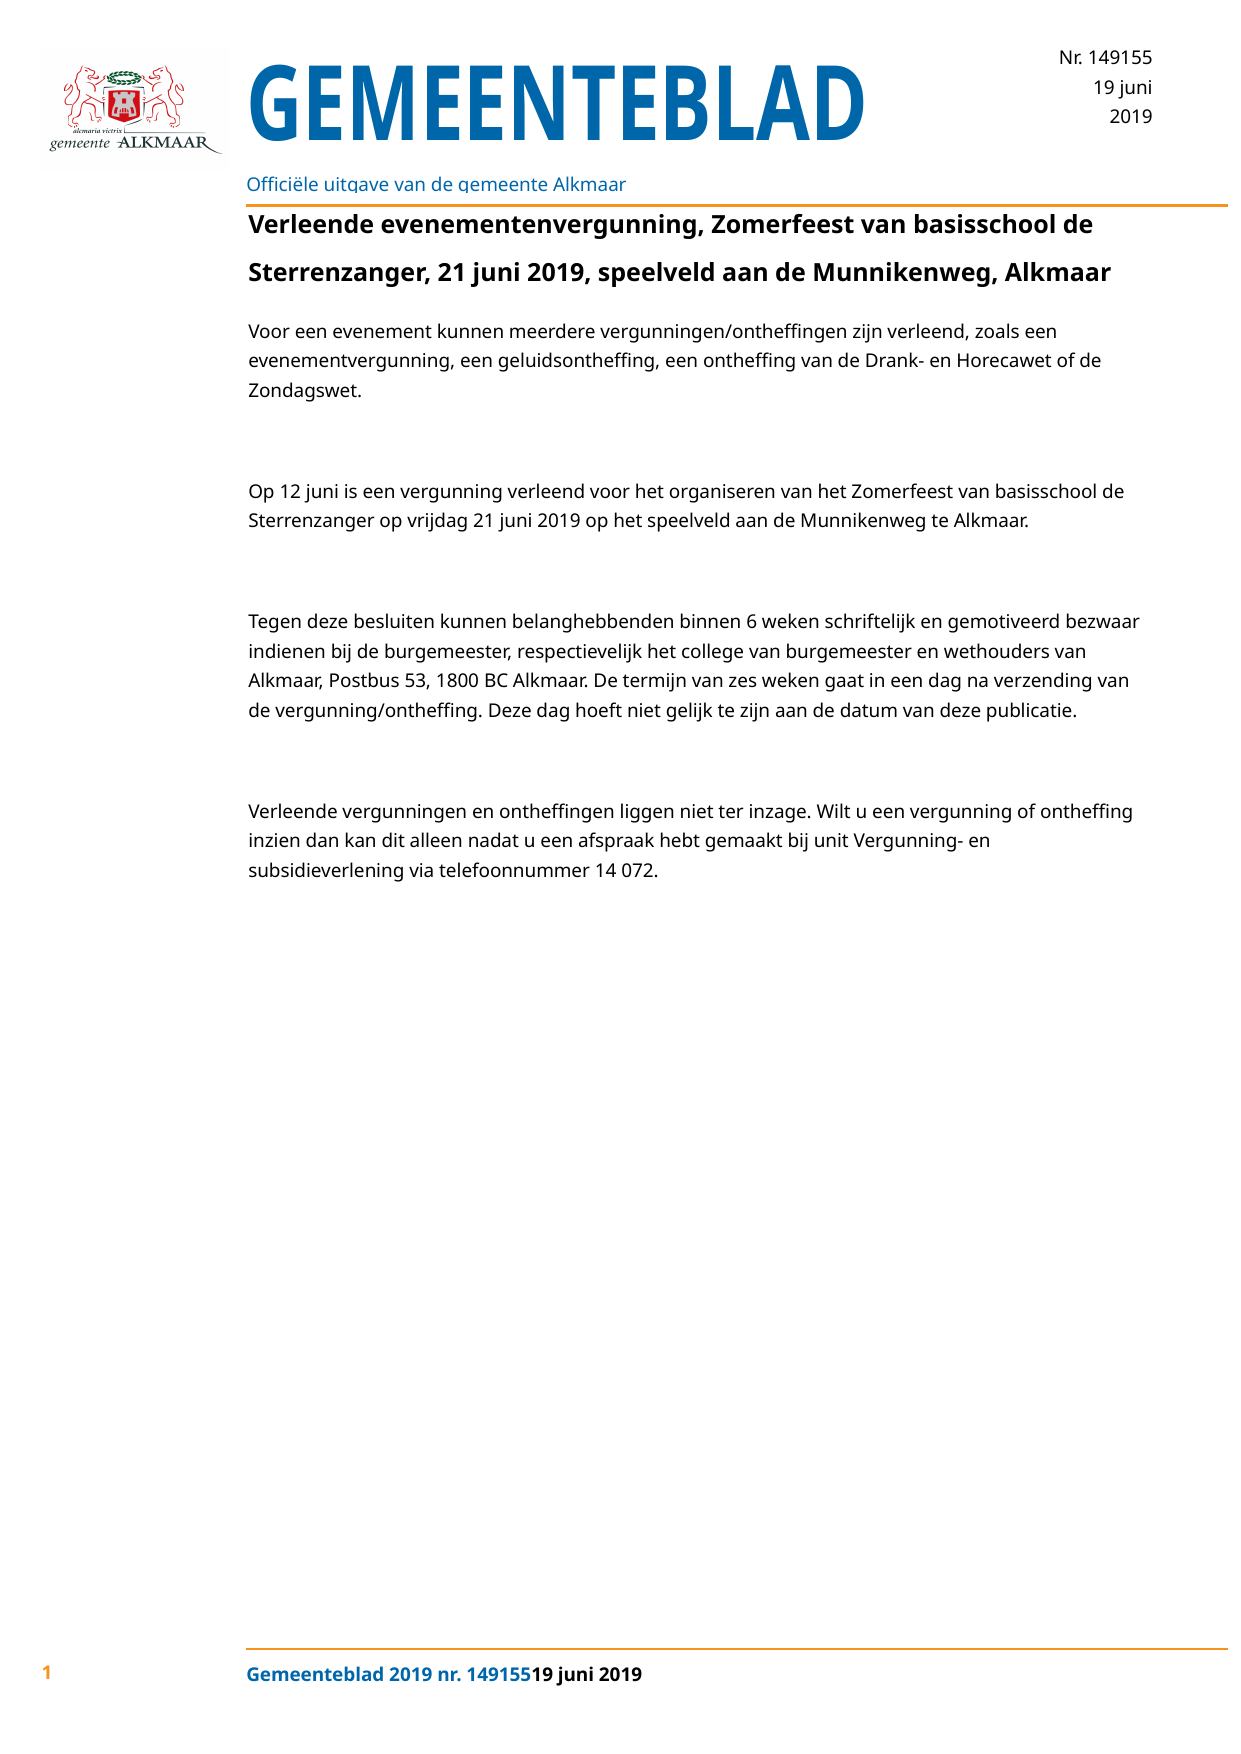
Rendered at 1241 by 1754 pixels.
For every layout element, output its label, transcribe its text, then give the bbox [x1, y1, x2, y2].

text Voor een evenement kunnen meerdere vergunningen/ontheffingen zijn verleend, zoals een evenementvergunning, een geluidsontheffing, een ontheffing van de Drank- en Horecawet of de Zondagswet. [248, 318, 1152, 403]
text Tegen deze besluiten kunnen belanghebbenden binnen 6 weken schriftelijk en gemotiveerd bezwaar indienen bij de burgemeester, respectievelijk het college van burgemeester en wethouders van Alkmaar, Postbus 53, 1800 BC Alkmaar. De termijn van zes weken gaat in een dag na verzending van de vergunning/ontheffing. Deze dag hoeft niet gelijk te zijn aan de datum van deze publicatie. [248, 608, 1152, 723]
text Verleende evenementenvergunning, Zomerfeest van basisschool de Sterrenzanger, 21 juni 2019, speelveld aan de Munnikenweg, Alkmaar [248, 207, 1152, 288]
text Op 12 juni is een vergunning verleend voor het organiseren van het Zomerfeest van basisschool de Sterrenzanger op vrijdag 21 juni 2019 op het speelveld aan de Munnikenweg te Alkmaar. [248, 478, 1152, 533]
text Verleende vergunningen en ontheffingen liggen niet ter inzage. Wilt u een vergunning of ontheffing inzien dan kan dit alleen nadat u een afspraak hebt gemaakt bij unit Vergunning- en subsidieverlening via telefoonnummer 14 072. [248, 798, 1152, 883]
picture [41, 47, 231, 172]
